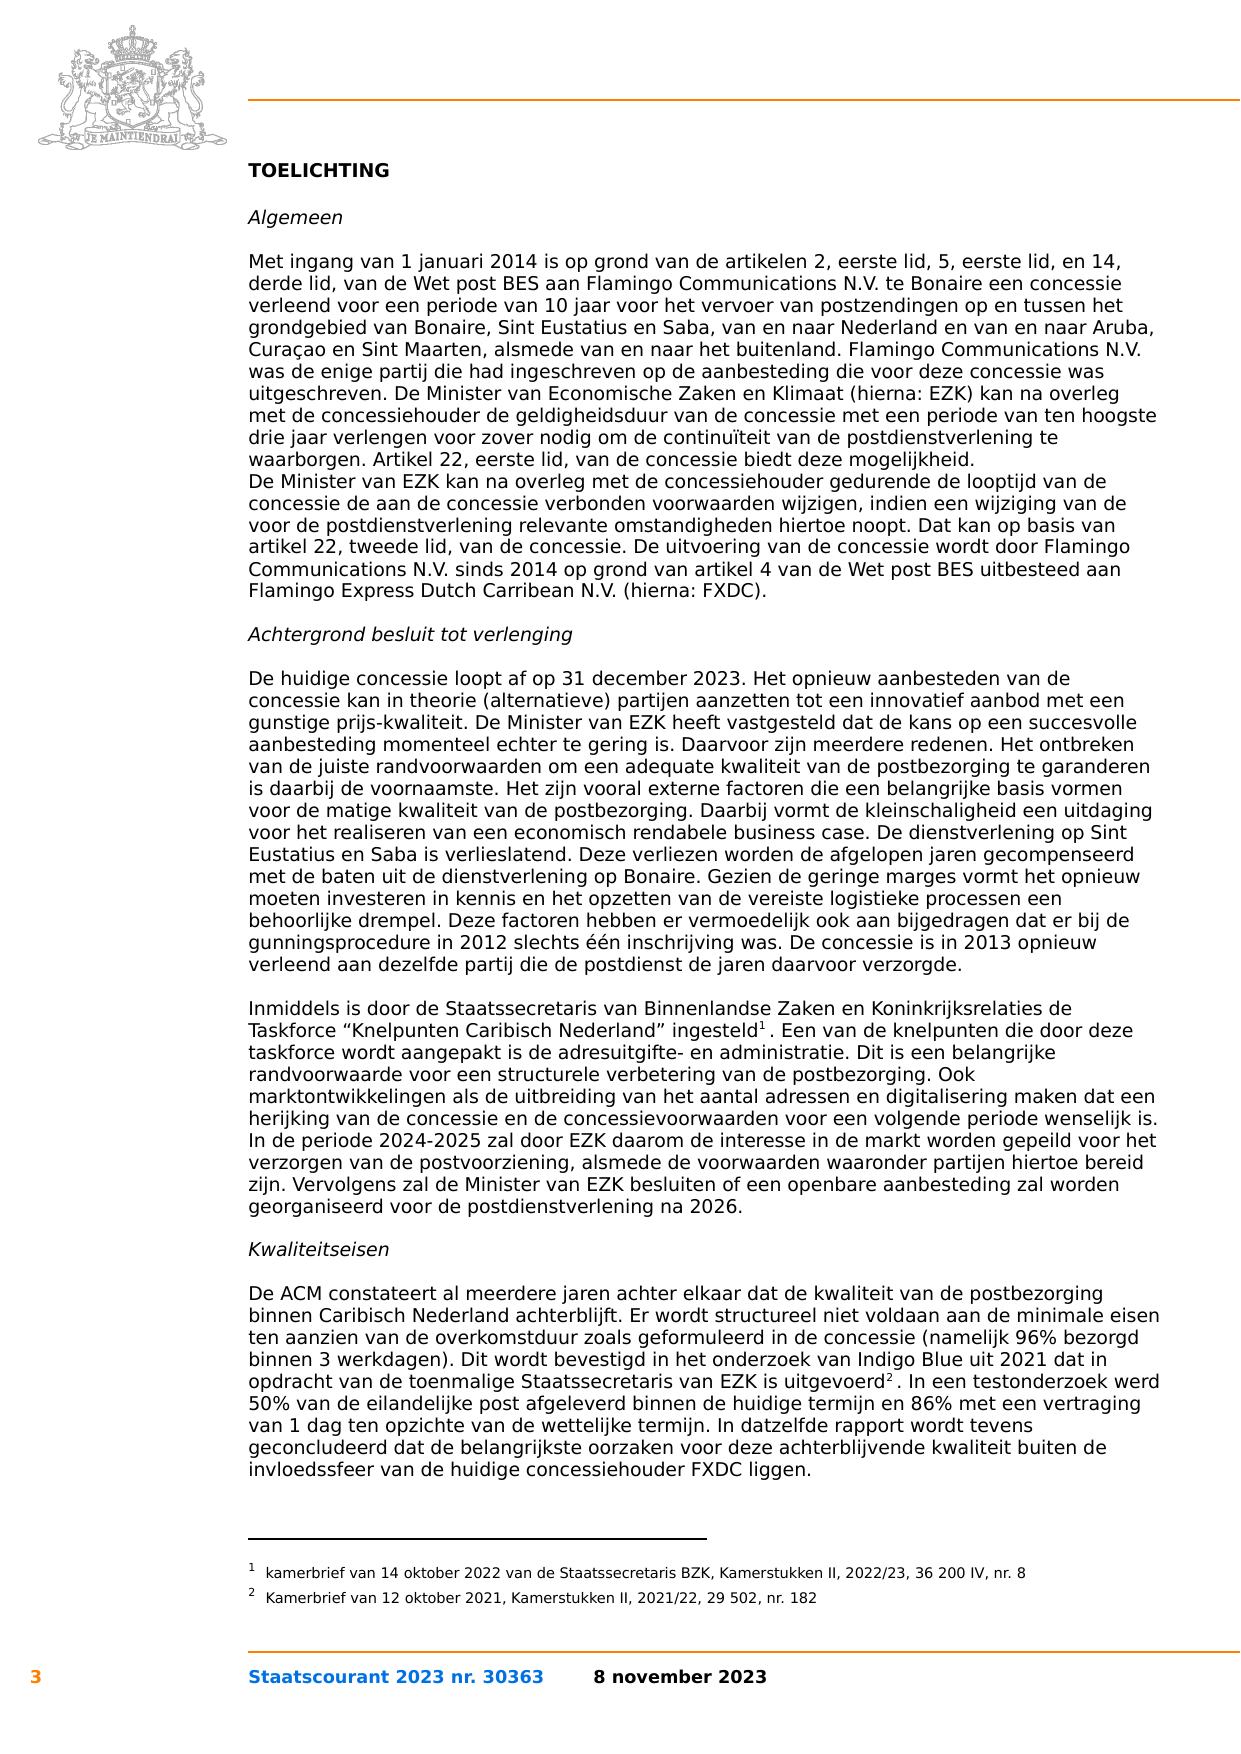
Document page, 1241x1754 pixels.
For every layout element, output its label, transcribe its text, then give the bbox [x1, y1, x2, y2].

text De huidige concessie loopt af op 31 december 2023. Het opnieuw aanbesteden van de concessie kan in theorie (alternatieve) partijen aanzetten tot een innovatief aanbod met een gunstige prijs-kwaliteit. De Minister van EZK heeft vastgesteld dat de kans op een succesvolle aanbesteding momenteel echter te gering is. Daarvoor zijn meerdere redenen. Het ontbreken van de juiste randvoorwaarden om een adequate kwaliteit van de postbezorging te garanderen is daarbij de voornaamste. Het zijn vooral externe factoren die een belangrijke basis vormen voor de matige kwaliteit van de postbezorging. Daarbij vormt de kleinschaligheid een uitdaging voor het realiseren van een economisch rendabele business case. De dienstverlening op Sint Eustatius en Saba is verlieslatend. Deze verliezen worden de afgelopen jaren gecompenseerd met de baten uit de dienstverlening op Bonaire. Gezien de geringe marges vormt het opnieuw moeten investeren in kennis en het opzetten van de vereiste logistieke processen een behoorlijke drempel. Deze factoren hebben er vermoedelijk ook aan bijgedragen dat er bij de gunningsprocedure in 2012 slechts één inschrijving was. De concessie is in 2013 opnieuw verleend aan dezelfde partij die de postdienst de jaren daarvoor verzorgde. [248, 668, 1163, 976]
text Met ingang van 1 januari 2014 is op grond van de artikelen 2, eerste lid, 5, eerste lid, en 14, derde lid, van de Wet post BES aan Flamingo Communications N.V. te Bonaire een concessie verleend voor een periode van 10 jaar voor het vervoer van postzendingen op en tussen het grondgebied van Bonaire, Sint Eustatius en Saba, van en naar Nederland en van en naar Aruba, Curaçao en Sint Maarten, alsmede van en naar het buitenland. Flamingo Communications N.V. was de enige partij die had ingeschreven op de aanbesteding die voor deze concessie was uitgeschreven. De Minister van Economische Zaken en Klimaat (hierna: EZK) kan na overleg met de concessiehouder de geldigheidsduur van de concessie met een periode van ten hoogste drie jaar verlengen voor zover nodig om de continuïteit van de postdienstverlening te waarborgen. Artikel 22, eerste lid, van de concessie biedt deze mogelijkheid. [248, 251, 1163, 471]
picture [38, 25, 227, 150]
text De ACM constateert al meerdere jaren achter elkaar dat de kwaliteit van de postbezorging binnen Caribisch Nederland achterblijft. Er wordt structureel niet voldaan aan de minimale eisen ten aanzien van de overkomstduur zoals geformuleerd in de concessie (namelijk 96% bezorgd binnen 3 werkdagen). Dit wordt bevestigd in het onderzoek van Indigo Blue uit 2021 dat in opdracht van de toenmalige Staatssecretaris van EZK is uitgevoerd. In een testonderzoek werd 50% van de eilandelijke post afgeleverd binnen de huidige termijn en 86% met een vertraging van 1 dag ten opzichte van de wettelijke termijn. In datzelfde rapport wordt tevens geconcludeerd dat de belangrijkste oorzaken voor deze achterblijvende kwaliteit buiten de invloedssfeer van de huidige concessiehouder FXDC liggen. [248, 1283, 1163, 1481]
subtitle Kwaliteitseisen [248, 1239, 1163, 1261]
text kamerbrief van 14 oktober 2022 van de Staatssecretaris BZK, Kamerstukken II, 2022/23, 36 200 IV, nr. 8 [248, 1561, 1163, 1583]
subtitle Achtergrond besluit tot verlenging [248, 624, 1163, 646]
text Kamerbrief van 12 oktober 2021, Kamerstukken II, 2021/22, 29 502, nr. 182 [248, 1586, 1163, 1608]
subtitle TOELICHTING [248, 160, 1163, 182]
text Inmiddels is door de Staatssecretaris van Binnenlandse Zaken en Koninkrijksrelaties de Taskforce “Knelpunten Caribisch Nederland” ingesteld. Een van de knelpunten die door deze taskforce wordt aangepakt is de adresuitgifte- en administratie. Dit is een belangrijke randvoorwaarde voor een structurele verbetering van de postbezorging. Ook marktontwikkelingen als de uitbreiding van het aantal adressen en digitalisering maken dat een herijking van de concessie en de concessievoorwaarden voor een volgende periode wenselijk is. In de periode 2024-2025 zal door EZK daarom de interesse in de markt worden gepeild voor het verzorgen van de postvoorziening, alsmede de voorwaarden waaronder partijen hiertoe bereid zijn. Vervolgens zal de Minister van EZK besluiten of een openbare aanbesteding zal worden georganiseerd voor de postdienstverlening na 2026. [248, 998, 1163, 1217]
text De Minister van EZK kan na overleg met de concessiehouder gedurende de looptijd van de concessie de aan de concessie verbonden voorwaarden wijzigen, indien een wijziging van de voor de postdienstverlening relevante omstandigheden hiertoe noopt. Dat kan op basis van artikel 22, tweede lid, van de concessie. De uitvoering van de concessie wordt door Flamingo Communications N.V. sinds 2014 op grond van artikel 4 van de Wet post BES uitbesteed aan Flamingo Express Dutch Carribean N.V. (hierna: FXDC). [248, 471, 1163, 602]
subtitle Algemeen [248, 207, 1163, 229]
